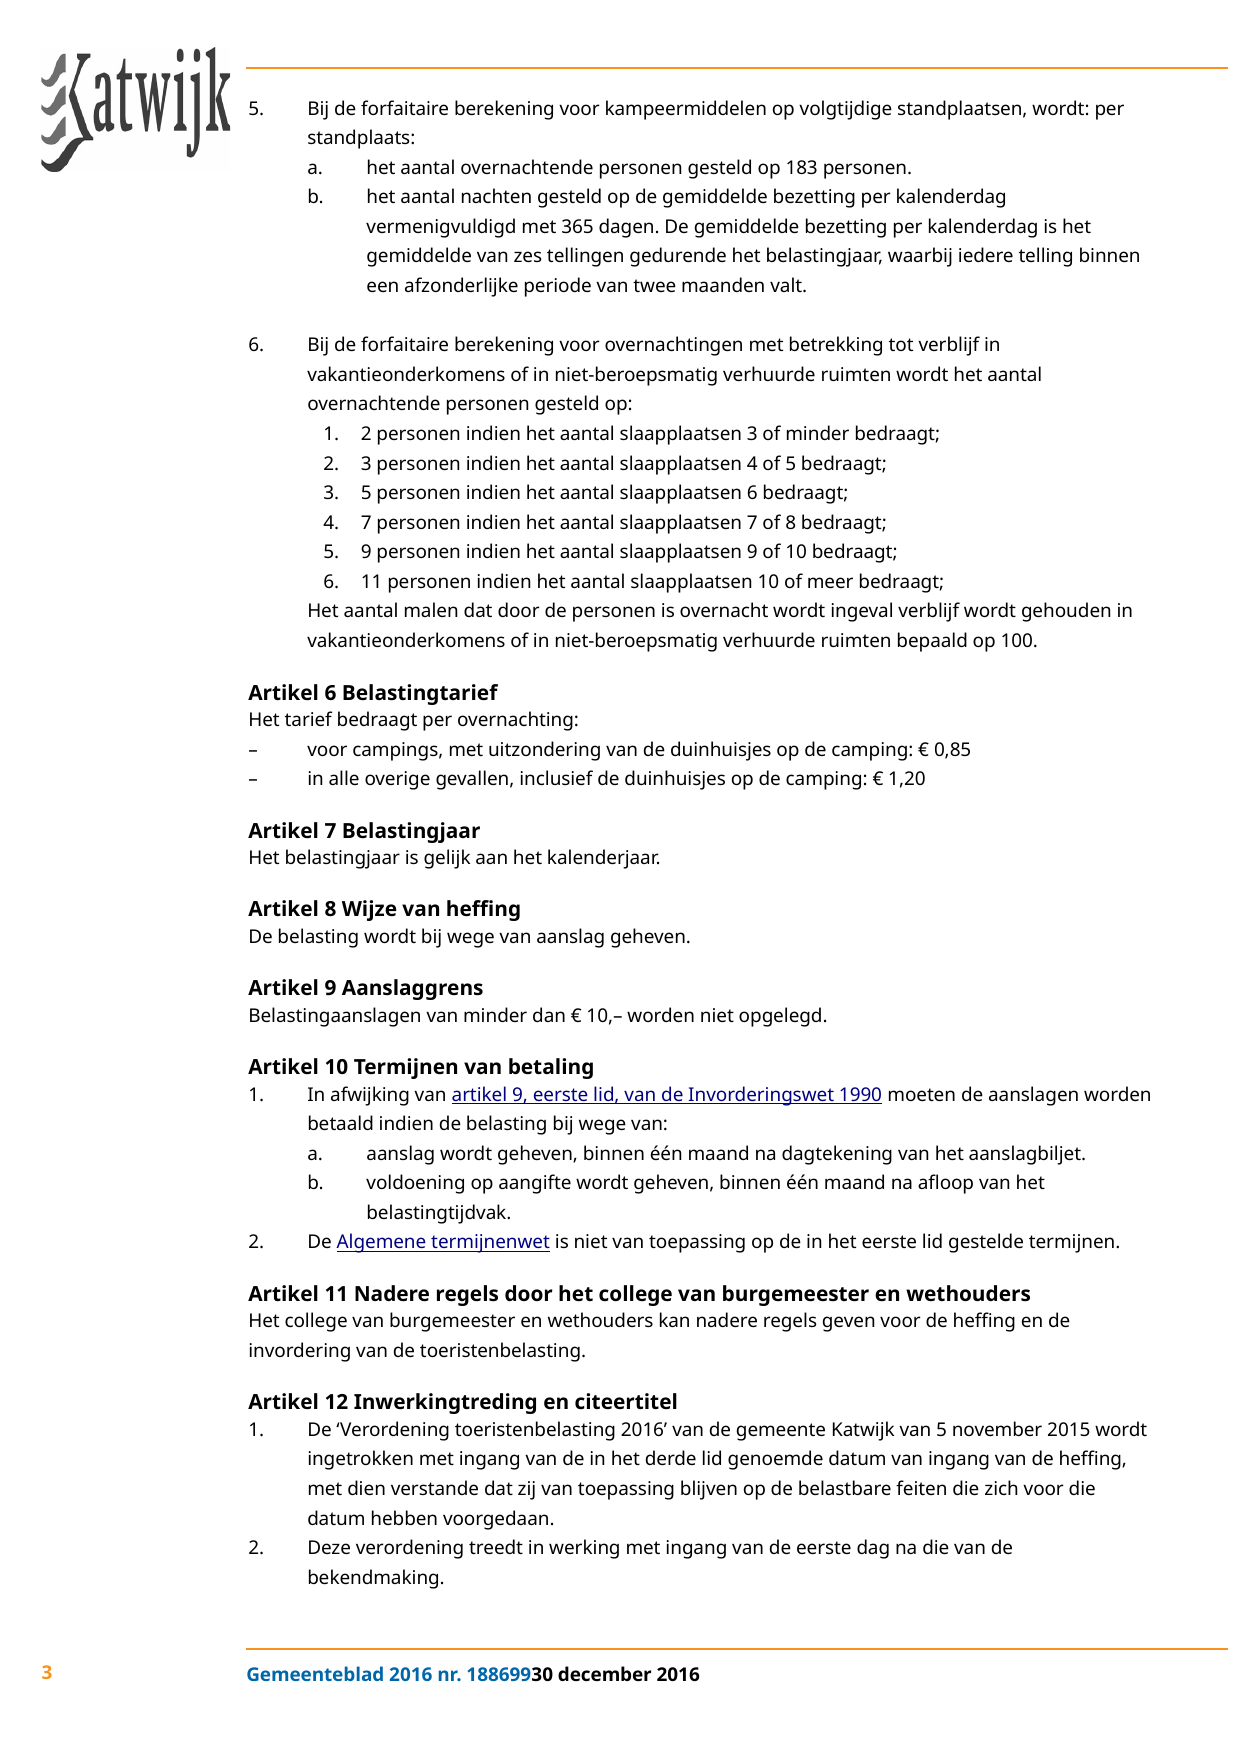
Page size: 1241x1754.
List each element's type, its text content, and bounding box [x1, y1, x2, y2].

list het aantal nachten gesteld op de gemiddelde bezetting per kalenderdag vermenigvuldigd met 365 dagen. De gemiddelde bezetting per kalenderdag is het gemiddelde van zes tellingen gedurende het belastingjaar, waarbij iedere telling binnen een afzonderlijke periode van twee maanden valt. [307, 183, 1152, 298]
text Artikel 12 Inwerkingtreding en citeertitel [248, 1387, 1152, 1416]
list het aantal overnachtende personen gesteld op 183 personen. [307, 154, 1152, 180]
list Het aantal malen dat door de personen is overnacht wordt ingeval verblijf wordt gehouden in vakantieonderkomens of in niet-beroepsmatig verhuurde ruimten bepaald op 100. [248, 598, 1152, 653]
list In afwijking van artikel 9, eerste lid, van de Invorderingswet 1990 moeten de aanslagen worden betaald indien de belasting bij wege van: [248, 1081, 1152, 1136]
list aanslag wordt geheven, binnen één maand na dagtekening van het aanslagbiljet. [307, 1140, 1152, 1166]
text Belastingaanslagen van minder dan € 10,– worden niet opgelegd. [248, 1002, 1152, 1028]
text Artikel 6 Belastingtarief [248, 678, 1152, 706]
picture [41, 47, 231, 172]
list 9 personen indien het aantal slaapplaatsen 9 of 10 bedraagt; [323, 538, 1152, 564]
text Artikel 9 Aanslaggrens [248, 973, 1152, 1002]
list 2 personen indien het aantal slaapplaatsen 3 of minder bedraagt; [323, 420, 1152, 446]
list voor campings, met uitzondering van de duinhuisjes op de camping: € 0,85 [248, 736, 1152, 761]
text Het tarief bedraagt per overnachting: [248, 706, 1152, 732]
text Artikel 11 Nadere regels door het college van burgemeester en wethouders [248, 1279, 1152, 1307]
list in alle overige gevallen, inclusief de duinhuisjes op de camping: € 1,20 [248, 765, 1152, 791]
list 5 personen indien het aantal slaapplaatsen 6 bedraagt; [323, 479, 1152, 505]
list Deze verordening treedt in werking met ingang van de eerste dag na die van de bekendmaking. [248, 1534, 1152, 1589]
text Artikel 10 Termijnen van betaling [248, 1052, 1152, 1081]
list De ‘Verordening toeristenbelasting 2016’ van de gemeente Katwijk van 5 november 2015 wordt ingetrokken met ingang van de in het derde lid genoemde datum van ingang van de heffing, met dien verstande dat zij van toepassing blijven op de belastbare feiten die zich voor die datum hebben voorgedaan. [248, 1416, 1152, 1530]
text Het belastingjaar is gelijk aan het kalenderjaar. [248, 844, 1152, 870]
text Het college van burgemeester en wethouders kan nadere regels geven voor de heffing en de invordering van de toeristenbelasting. [248, 1307, 1152, 1363]
list voldoening op aangifte wordt geheven, binnen één maand na afloop van het belastingtijdvak. [307, 1169, 1152, 1225]
list De Algemene termijnenwet is niet van toepassing op de in het eerste lid gestelde termijnen. [248, 1229, 1152, 1254]
text Artikel 8 Wijze van heffing [248, 894, 1152, 923]
list 7 personen indien het aantal slaapplaatsen 7 of 8 bedraagt; [323, 509, 1152, 535]
text De belasting wordt bij wege van aanslag geheven. [248, 923, 1152, 949]
list Bij de forfaitaire berekening voor kampeermiddelen op volgtijdige standplaatsen, wordt: per standplaats: [248, 95, 1152, 150]
list 3 personen indien het aantal slaapplaatsen 4 of 5 bedraagt; [323, 450, 1152, 476]
text Artikel 7 Belastingjaar [248, 816, 1152, 844]
list 11 personen indien het aantal slaapplaatsen 10 of meer bedraagt; [323, 568, 1152, 594]
list Bij de forfaitaire berekening voor overnachtingen met betrekking tot verblijf in vakantieonderkomens of in niet-beroepsmatig verhuurde ruimten wordt het aantal overnachtende personen gesteld op: [248, 331, 1152, 416]
